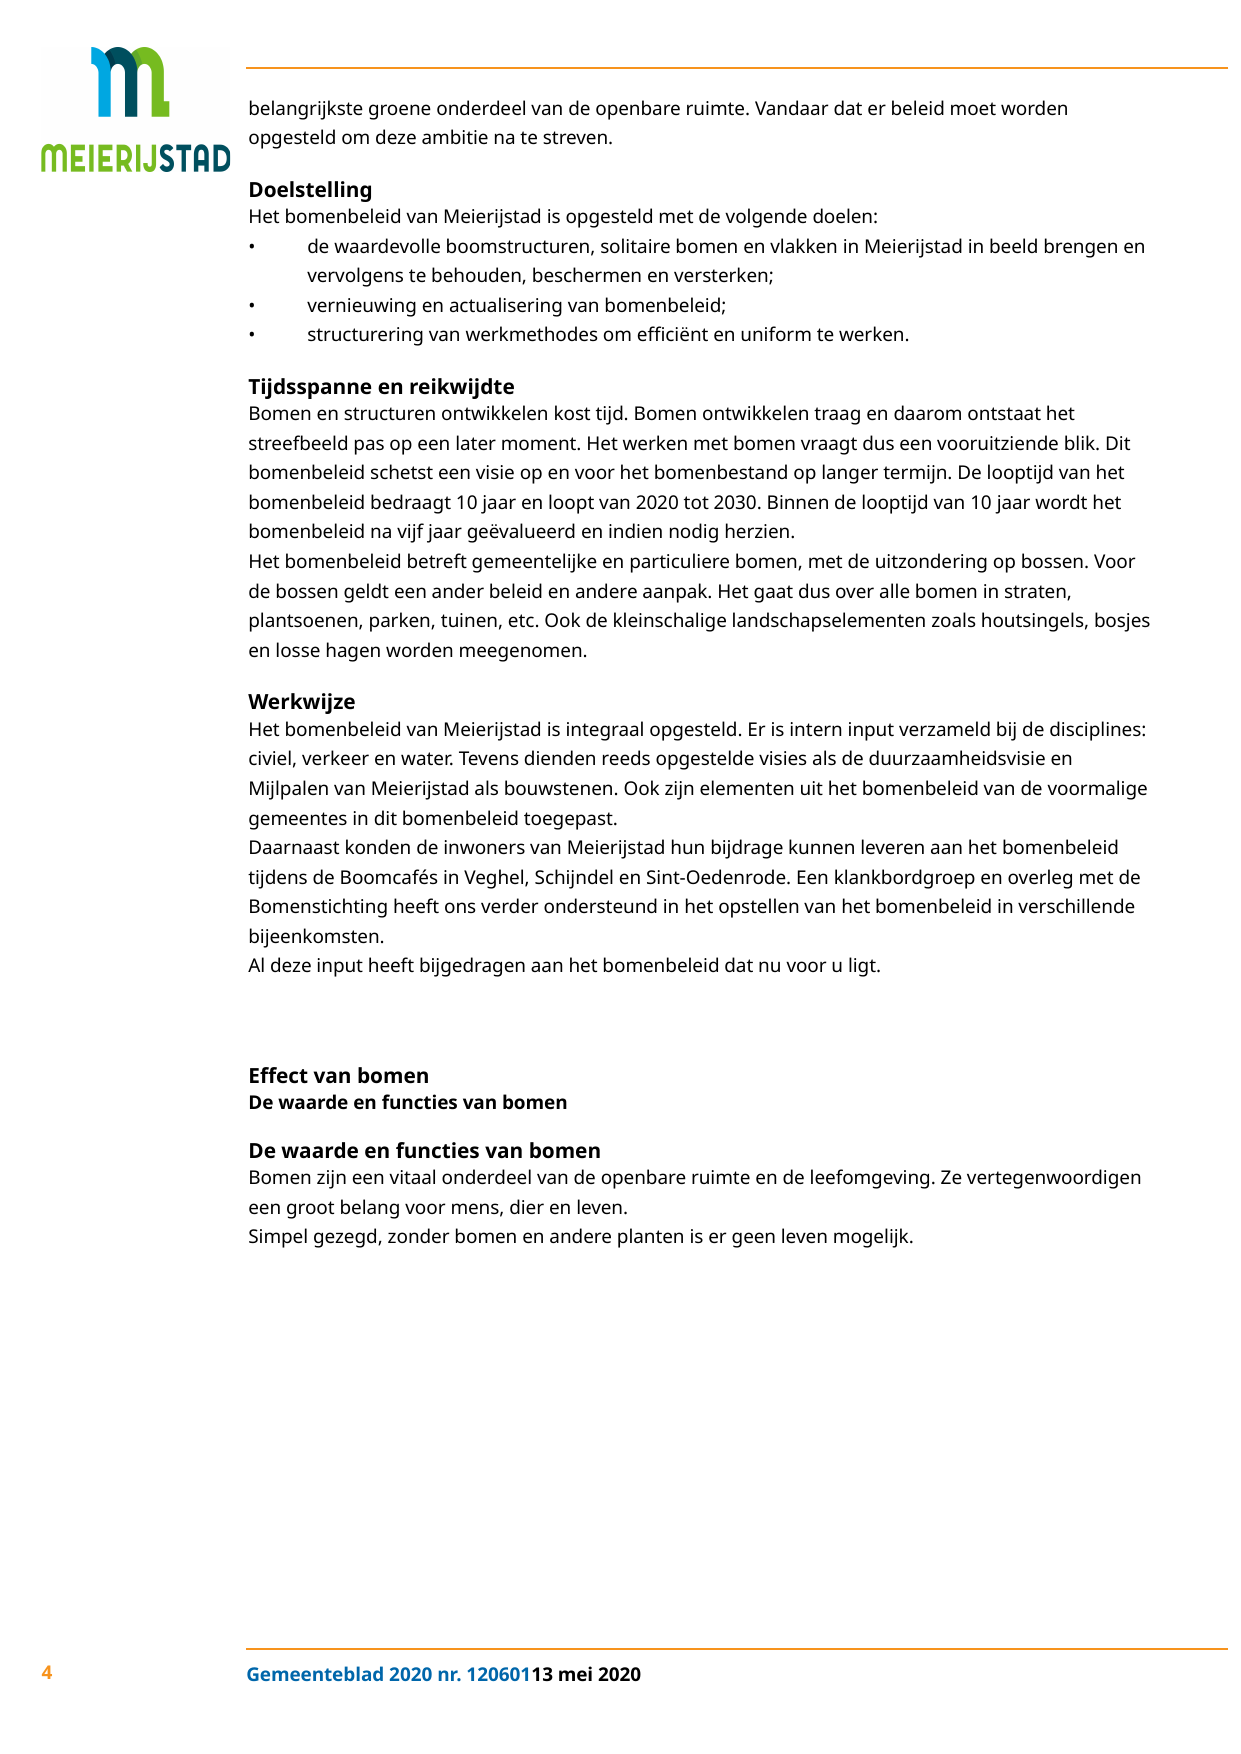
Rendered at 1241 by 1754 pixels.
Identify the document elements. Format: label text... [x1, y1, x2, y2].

list de waardevolle boomstructuren, solitaire bomen en vlakken in Meierijstad in beeld brengen en vervolgens te behouden, beschermen en versterken; [248, 233, 1152, 288]
text Het bomenbeleid van Meierijstad is opgesteld met de volgende doelen: [248, 203, 1152, 229]
text Bomen en structuren ontwikkelen kost tijd. Bomen ontwikkelen traag en daarom ontstaat het streefbeeld pas op een later moment. Het werken met bomen vraagt dus een vooruitziende blik. Dit bomenbeleid schetst een visie op en voor het bomenbestand op langer termijn. De looptijd van het bomenbeleid bedraagt 10 jaar en loopt van 2020 tot 2030. Binnen de looptijd van 10 jaar wordt het bomenbeleid na vijf jaar geëvalueerd en indien nodig herzien. [248, 400, 1152, 544]
text Tijdsspanne en reikwijdte [248, 372, 1152, 400]
text belangrijkste groene onderdeel van de openbare ruimte. Vandaar dat er beleid moet worden opgesteld om deze ambitie na te streven. [248, 95, 1152, 150]
text Effect van bomen [248, 1061, 1152, 1089]
text Doelstelling [248, 175, 1152, 203]
text De waarde en functies van bomen [248, 1089, 1152, 1115]
text De waarde en functies van bomen [248, 1136, 1152, 1164]
text Bomen zijn een vitaal onderdeel van de openbare ruimte en de leefomgeving. Ze vertegenwoordigen een groot belang voor mens, dier en leven. [248, 1164, 1152, 1219]
text Simpel gezegd, zonder bomen en andere planten is er geen leven mogelijk. [248, 1223, 1152, 1249]
picture [41, 47, 231, 172]
text Al deze input heeft bijgedragen aan het bomenbeleid dat nu voor u ligt. [248, 953, 1152, 978]
list vernieuwing en actualisering van bomenbeleid; [248, 292, 1152, 318]
text Het bomenbeleid van Meierijstad is integraal opgesteld. Er is intern input verzameld bij de disciplines: civiel, verkeer en water. Tevens dienden reeds opgestelde visies als de duurzaamheidsvisie en Mijlpalen van Meierijstad als bouwstenen. Ook zijn elementen uit het bomenbeleid van de voormalige gemeentes in dit bomenbeleid toegepast. [248, 716, 1152, 830]
text Het bomenbeleid betreft gemeentelijke en particuliere bomen, met de uitzondering op bossen. Voor de bossen geldt een ander beleid en andere aanpak. Het gaat dus over alle bomen in straten, plantsoenen, parken, tuinen, etc. Ook de kleinschalige landschapselementen zoals houtsingels, bosjes en losse hagen worden meegenomen. [248, 548, 1152, 663]
text Werkwijze [248, 687, 1152, 716]
list structurering van werkmethodes om efficiënt en uniform te werken. [248, 322, 1152, 347]
text Daarnaast konden de inwoners van Meierijstad hun bijdrage kunnen leveren aan het bomenbeleid tijdens de Boomcafés in Veghel, Schijndel en Sint-Oedenrode. Een klankbordgroep en overleg met de Bomenstichting heeft ons verder ondersteund in het opstellen van het bomenbeleid in verschillende bijeenkomsten. [248, 834, 1152, 949]
